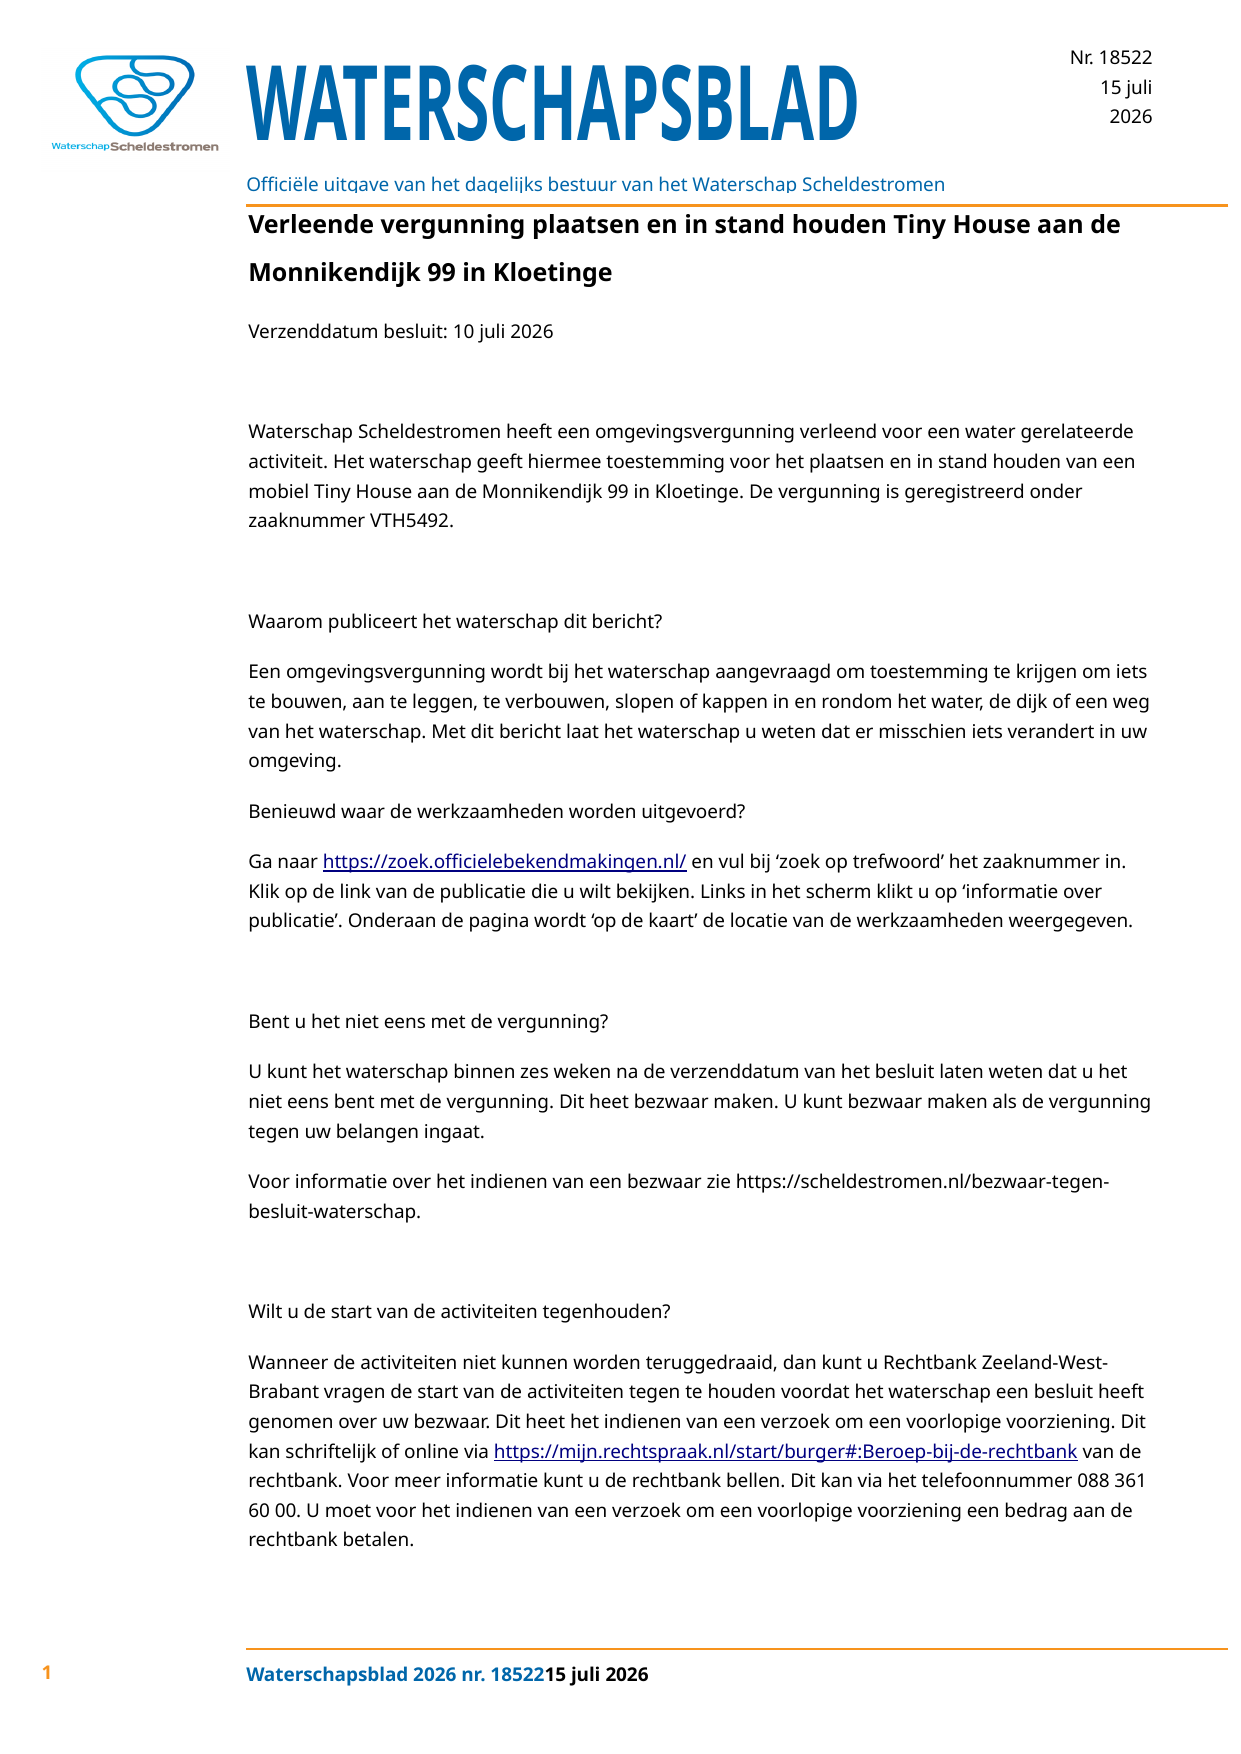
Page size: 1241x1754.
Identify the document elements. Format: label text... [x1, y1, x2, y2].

picture [41, 47, 231, 172]
text Een omgevingsvergunning wordt bij het waterschap aangevraagd om toestemming te krijgen om iets te bouwen, aan te leggen, te verbouwen, slopen of kappen in en rondom het water, de dijk of een weg van het waterschap. Met dit bericht laat het waterschap u weten dat er misschien iets verandert in uw omgeving. [248, 659, 1152, 773]
text U kunt het waterschap binnen zes weken na de verzenddatum van het besluit laten weten dat u het niet eens bent met de vergunning. Dit heet bezwaar maken. U kunt bezwaar maken als de vergunning tegen uw belangen ingaat. [248, 1059, 1152, 1144]
text Waarom publiceert het waterschap dit bericht? [248, 608, 1152, 634]
text Bent u het niet eens met de vergunning? [248, 1008, 1152, 1034]
text Verzenddatum besluit: 10 juli 2026 [248, 318, 1152, 344]
text Benieuwd waar de werkzaamheden worden uitgevoerd? [248, 798, 1152, 824]
text Waterschap Scheldestromen heeft een omgevingsvergunning verleend voor een water gerelateerde activiteit. Het waterschap geeft hiermee toestemming voor het plaatsen en in stand houden van een mobiel Tiny House aan de Monnikendijk 99 in Kloetinge. De vergunning is geregistreerd onder zaaknummer VTH5492. [248, 419, 1152, 533]
text Wanneer de activiteiten niet kunnen worden teruggedraaid, dan kunt u Rechtbank Zeeland-West-Brabant vragen de start van de activiteiten tegen te houden voordat het waterschap een besluit heeft genomen over uw bezwaar. Dit heet het indienen van een verzoek om een voorlopige voorziening. Dit kan schriftelijk of online via https://mijn.rechtspraak.nl/start/burger#:Beroep-bij-de-rechtbank van de rechtbank. Voor meer informatie kunt u de rechtbank bellen. Dit kan via het telefoonnummer 088 361 60 00. U moet voor het indienen van een verzoek om een voorlopige voorziening een bedrag aan de rechtbank betalen. [248, 1349, 1152, 1552]
text Verleende vergunning plaatsen en in stand houden Tiny House aan de Monnikendijk 99 in Kloetinge [248, 207, 1152, 288]
text Ga naar https://zoek.officielebekendmakingen.nl/ en vul bij ‘zoek op trefwoord’ het zaaknummer in. Klik op de link van de publicatie die u wilt bekijken. Links in het scherm klikt u op ‘informatie over publicatie’. Onderaan de pagina wordt ‘op de kaart’ de locatie van de werkzaamheden weergegeven. [248, 848, 1152, 933]
text Voor informatie over het indienen van een bezwaar zie https://scheldestromen.nl/bezwaar-tegen-besluit-waterschap. [248, 1168, 1152, 1224]
text Wilt u de start van de activiteiten tegenhouden? [248, 1299, 1152, 1324]
